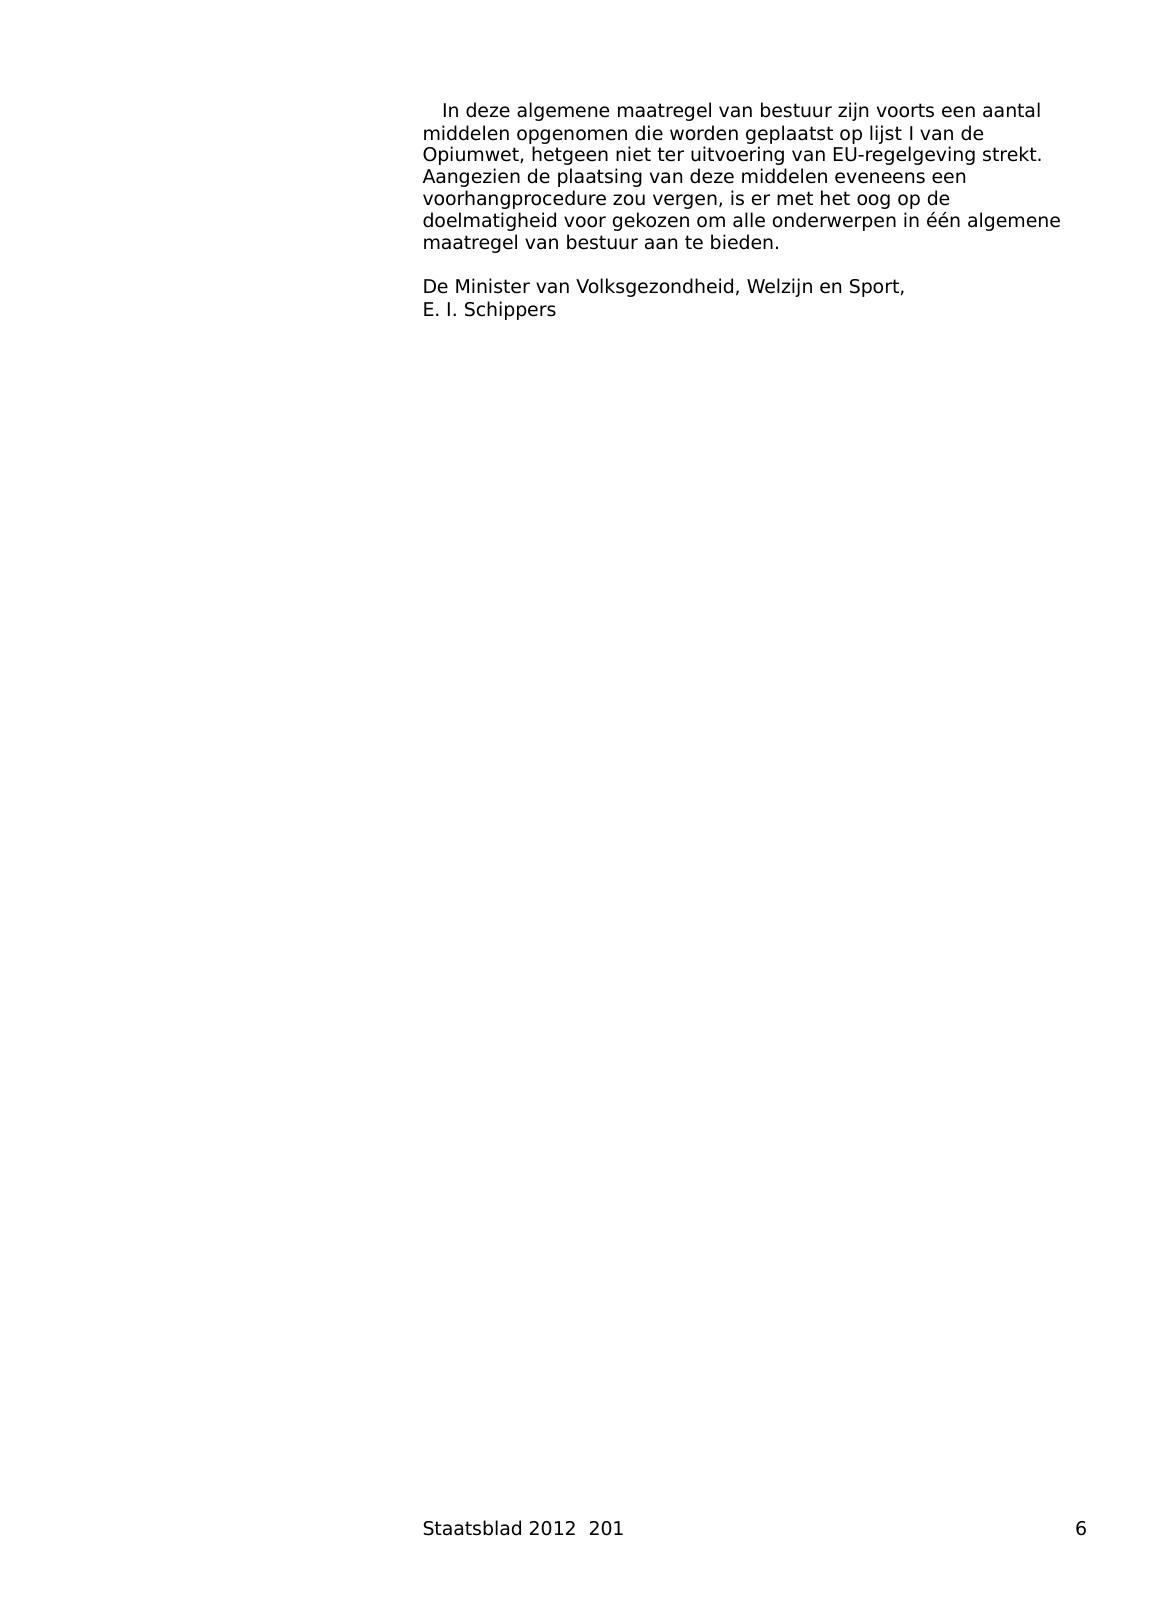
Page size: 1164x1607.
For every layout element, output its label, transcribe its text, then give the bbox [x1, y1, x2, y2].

text In deze algemene maatregel van bestuur zijn voorts een aantal middelen opgenomen die worden geplaatst op lijst I van de Opiumwet, hetgeen niet ter uitvoering van EU-regelgeving strekt. Aangezien de plaatsing van deze middelen eveneens een voorhangprocedure zou vergen, is er met het oog op de doelmatigheid voor gekozen om alle onderwerpen in één algemene maatregel van bestuur aan te bieden. [422, 100, 1087, 254]
text De Minister van Volksgezondheid, Welzijn en Sport, E. I. Schippers [422, 276, 1087, 320]
